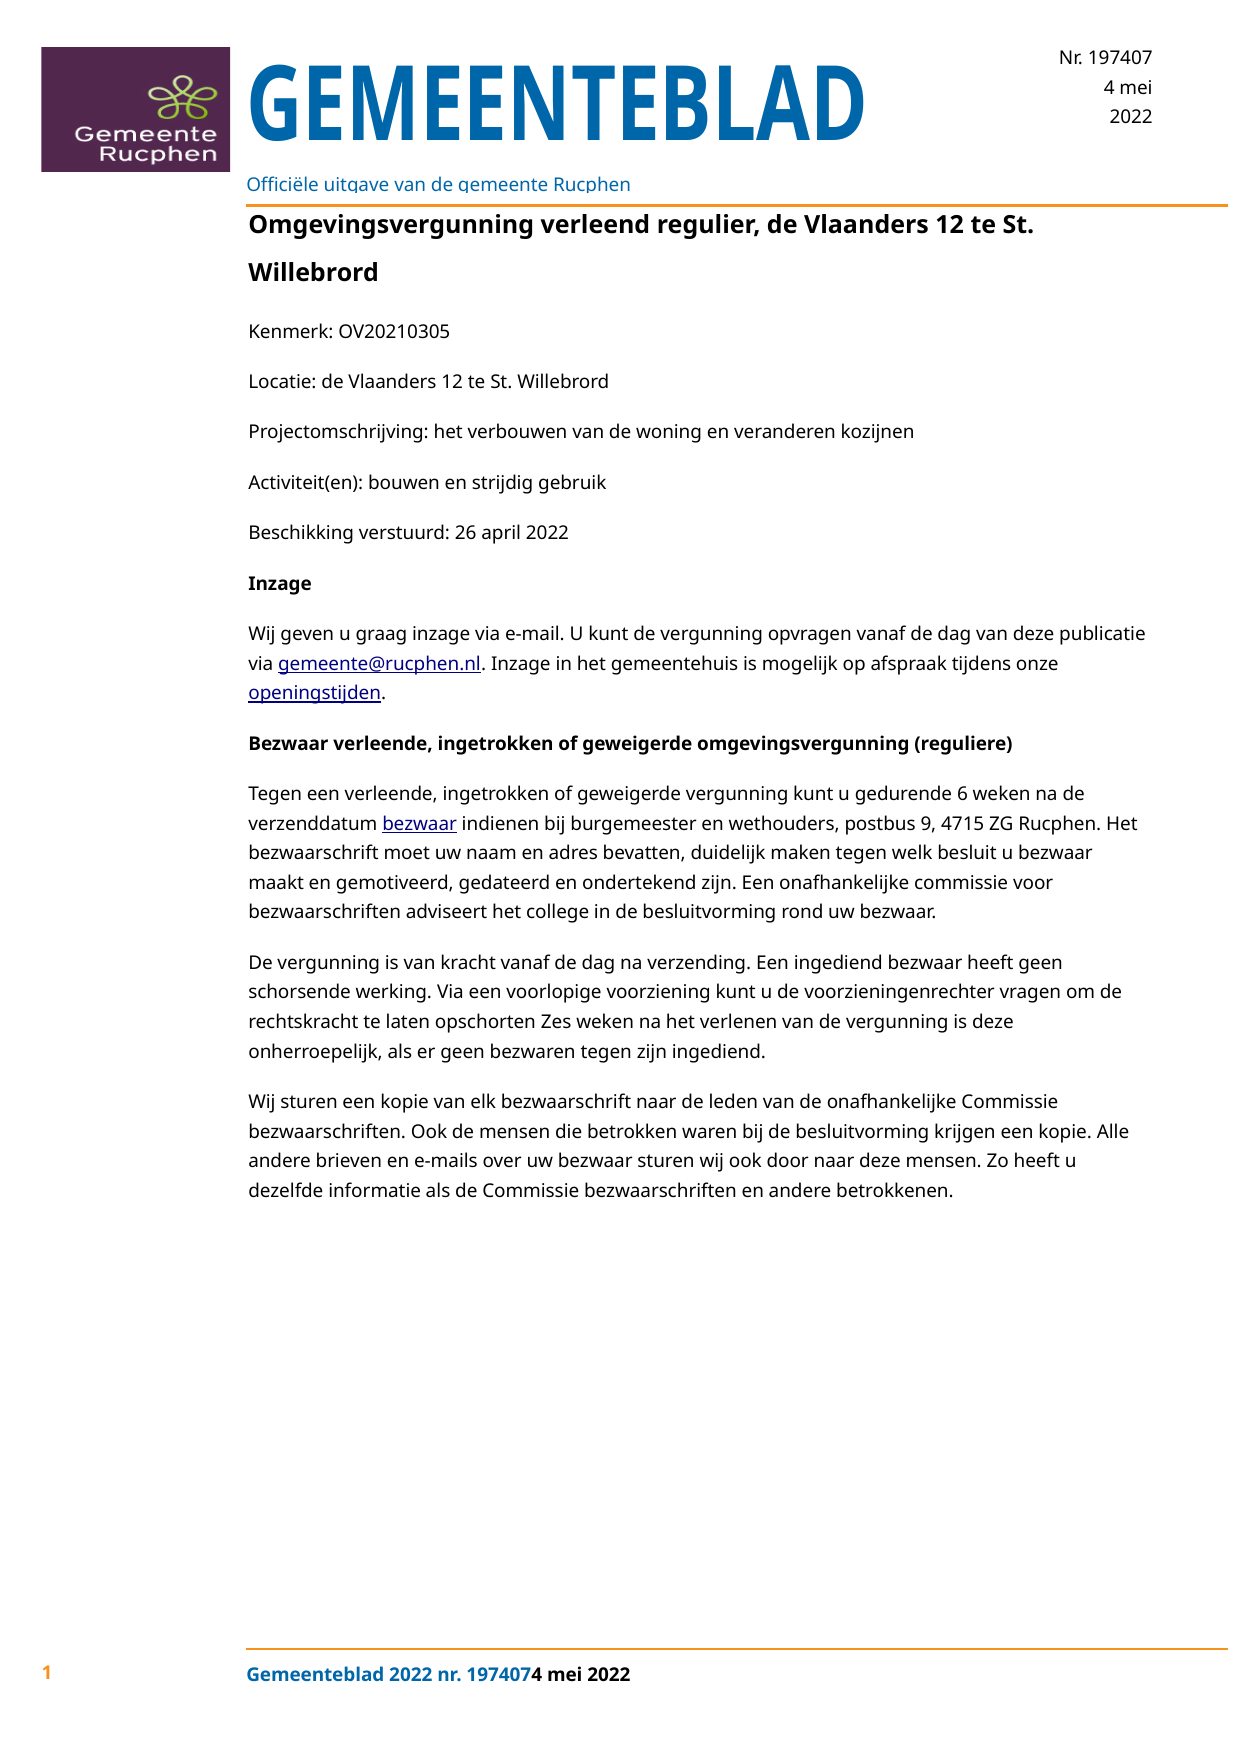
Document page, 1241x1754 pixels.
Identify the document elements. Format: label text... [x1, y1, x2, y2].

text Inzage [248, 570, 1152, 596]
text Activiteit(en): bouwen en strijdig gebruik [248, 469, 1152, 495]
text Wij geven u graag inzage via e-mail. U kunt de vergunning opvragen vanaf de dag van deze publicatie via gemeente@rucphen.nl. Inzage in het gemeentehuis is mogelijk op afspraak tijdens onze openingstijden. [248, 620, 1152, 705]
text Beschikking verstuurd: 26 april 2022 [248, 519, 1152, 545]
picture [41, 47, 231, 172]
text Locatie: de Vlaanders 12 te St. Willebrord [248, 368, 1152, 394]
text Omgevingsvergunning verleend regulier, de Vlaanders 12 te St. Willebrord [248, 207, 1152, 288]
text Kenmerk: OV20210305 [248, 318, 1152, 344]
text Wij sturen een kopie van elk bezwaarschrift naar de leden van de onafhankelijke Commissie bezwaarschriften. Ook de mensen die betrokken waren bij de besluitvorming krijgen een kopie. Alle andere brieven en e-mails over uw bezwaar sturen wij ook door naar deze mensen. Zo heeft u dezelfde informatie als de Commissie bezwaarschriften en andere betrokkenen. [248, 1088, 1152, 1203]
text Bezwaar verleende, ingetrokken of geweigerde omgevingsvergunning (reguliere) [248, 730, 1152, 756]
text De vergunning is van kracht vanaf de dag na verzending. Een ingediend bezwaar heeft geen schorsende werking. Via een voorlopige voorziening kunt u de voorzieningenrechter vragen om de rechtskracht te laten opschorten Zes weken na het verlenen van de vergunning is deze onherroepelijk, als er geen bezwaren tegen zijn ingediend. [248, 949, 1152, 1064]
text Projectomschrijving: het verbouwen van de woning en veranderen kozijnen [248, 419, 1152, 444]
text Tegen een verleende, ingetrokken of geweigerde vergunning kunt u gedurende 6 weken na de verzenddatum bezwaar indienen bij burgemeester en wethouders, postbus 9, 4715 ZG Rucphen. Het bezwaarschrift moet uw naam en adres bevatten, duidelijk maken tegen welk besluit u bezwaar maakt en gemotiveerd, gedateerd en ondertekend zijn. Een onafhankelijke commissie voor bezwaarschriften adviseert het college in de besluitvorming rond uw bezwaar. [248, 780, 1152, 924]
